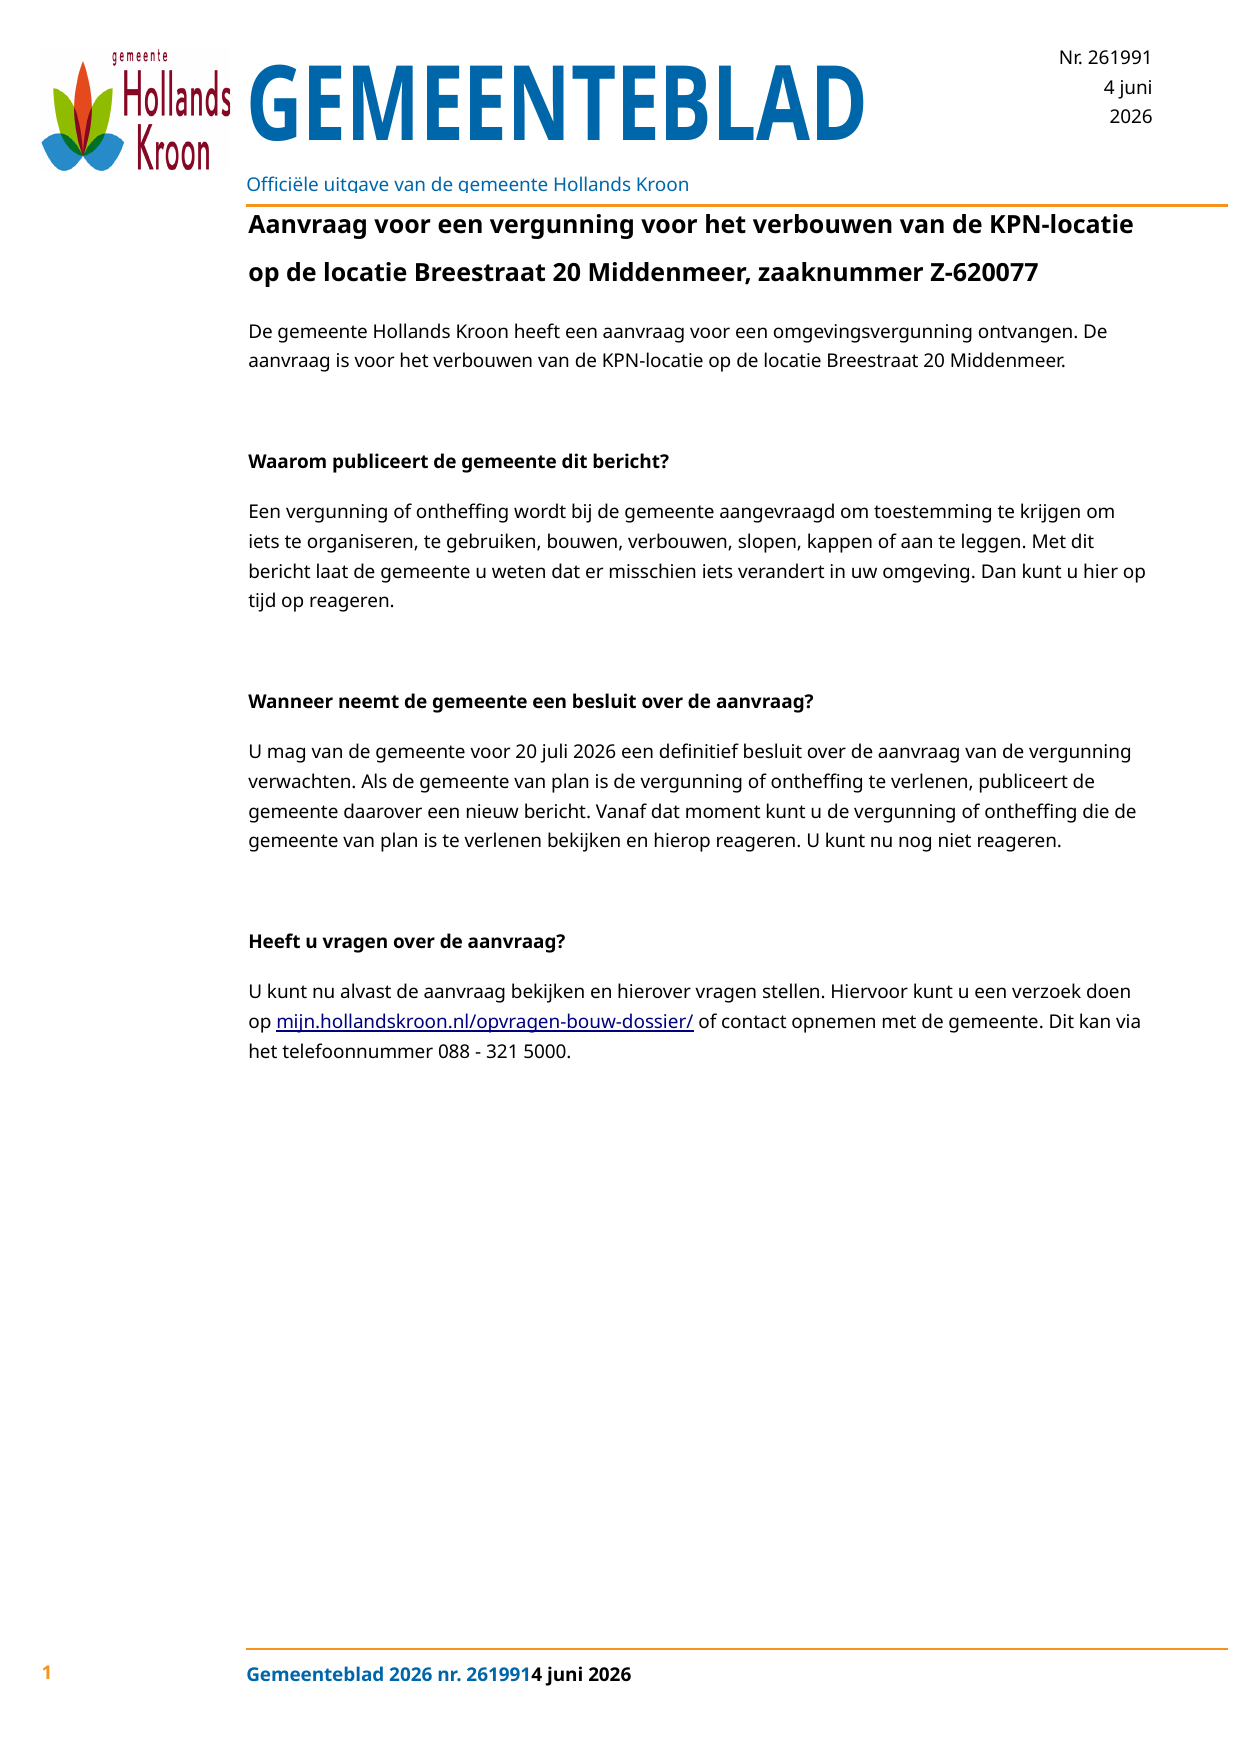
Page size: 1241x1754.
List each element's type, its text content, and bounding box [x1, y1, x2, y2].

text Wanneer neemt de gemeente een besluit over de aanvraag? [248, 688, 1152, 714]
text Aanvraag voor een vergunning voor het verbouwen van de KPN-locatie op de locatie Breestraat 20 Middenmeer, zaaknummer Z-620077 [248, 207, 1152, 288]
text Heeft u vragen over de aanvraag? [248, 928, 1152, 954]
text Waarom publiceert de gemeente dit bericht? [248, 448, 1152, 474]
text U kunt nu alvast de aanvraag bekijken en hierover vragen stellen. Hiervoor kunt u een verzoek doen op mijn.hollandskroon.nl/opvragen-bouw-dossier/ of contact opnemen met de gemeente. Dit kan via het telefoonnummer 088 - 321 5000. [248, 979, 1152, 1064]
text Een vergunning of ontheffing wordt bij de gemeente aangevraagd om toestemming te krijgen om iets te organiseren, te gebruiken, bouwen, verbouwen, slopen, kappen of aan te leggen. Met dit bericht laat de gemeente u weten dat er misschien iets verandert in uw omgeving. Dan kunt u hier op tijd op reageren. [248, 499, 1152, 613]
text U mag van de gemeente voor 20 juli 2026 een definitief besluit over de aanvraag van de vergunning verwachten. Als de gemeente van plan is de vergunning of ontheffing te verlenen, publiceert de gemeente daarover een nieuw bericht. Vanaf dat moment kunt u de vergunning of ontheffing die de gemeente van plan is te verlenen bekijken en hierop reageren. U kunt nu nog niet reageren. [248, 739, 1152, 853]
text De gemeente Hollands Kroon heeft een aanvraag voor een omgevingsvergunning ontvangen. De aanvraag is voor het verbouwen van de KPN-locatie op de locatie Breestraat 20 Middenmeer. [248, 318, 1152, 373]
picture [41, 47, 231, 172]
